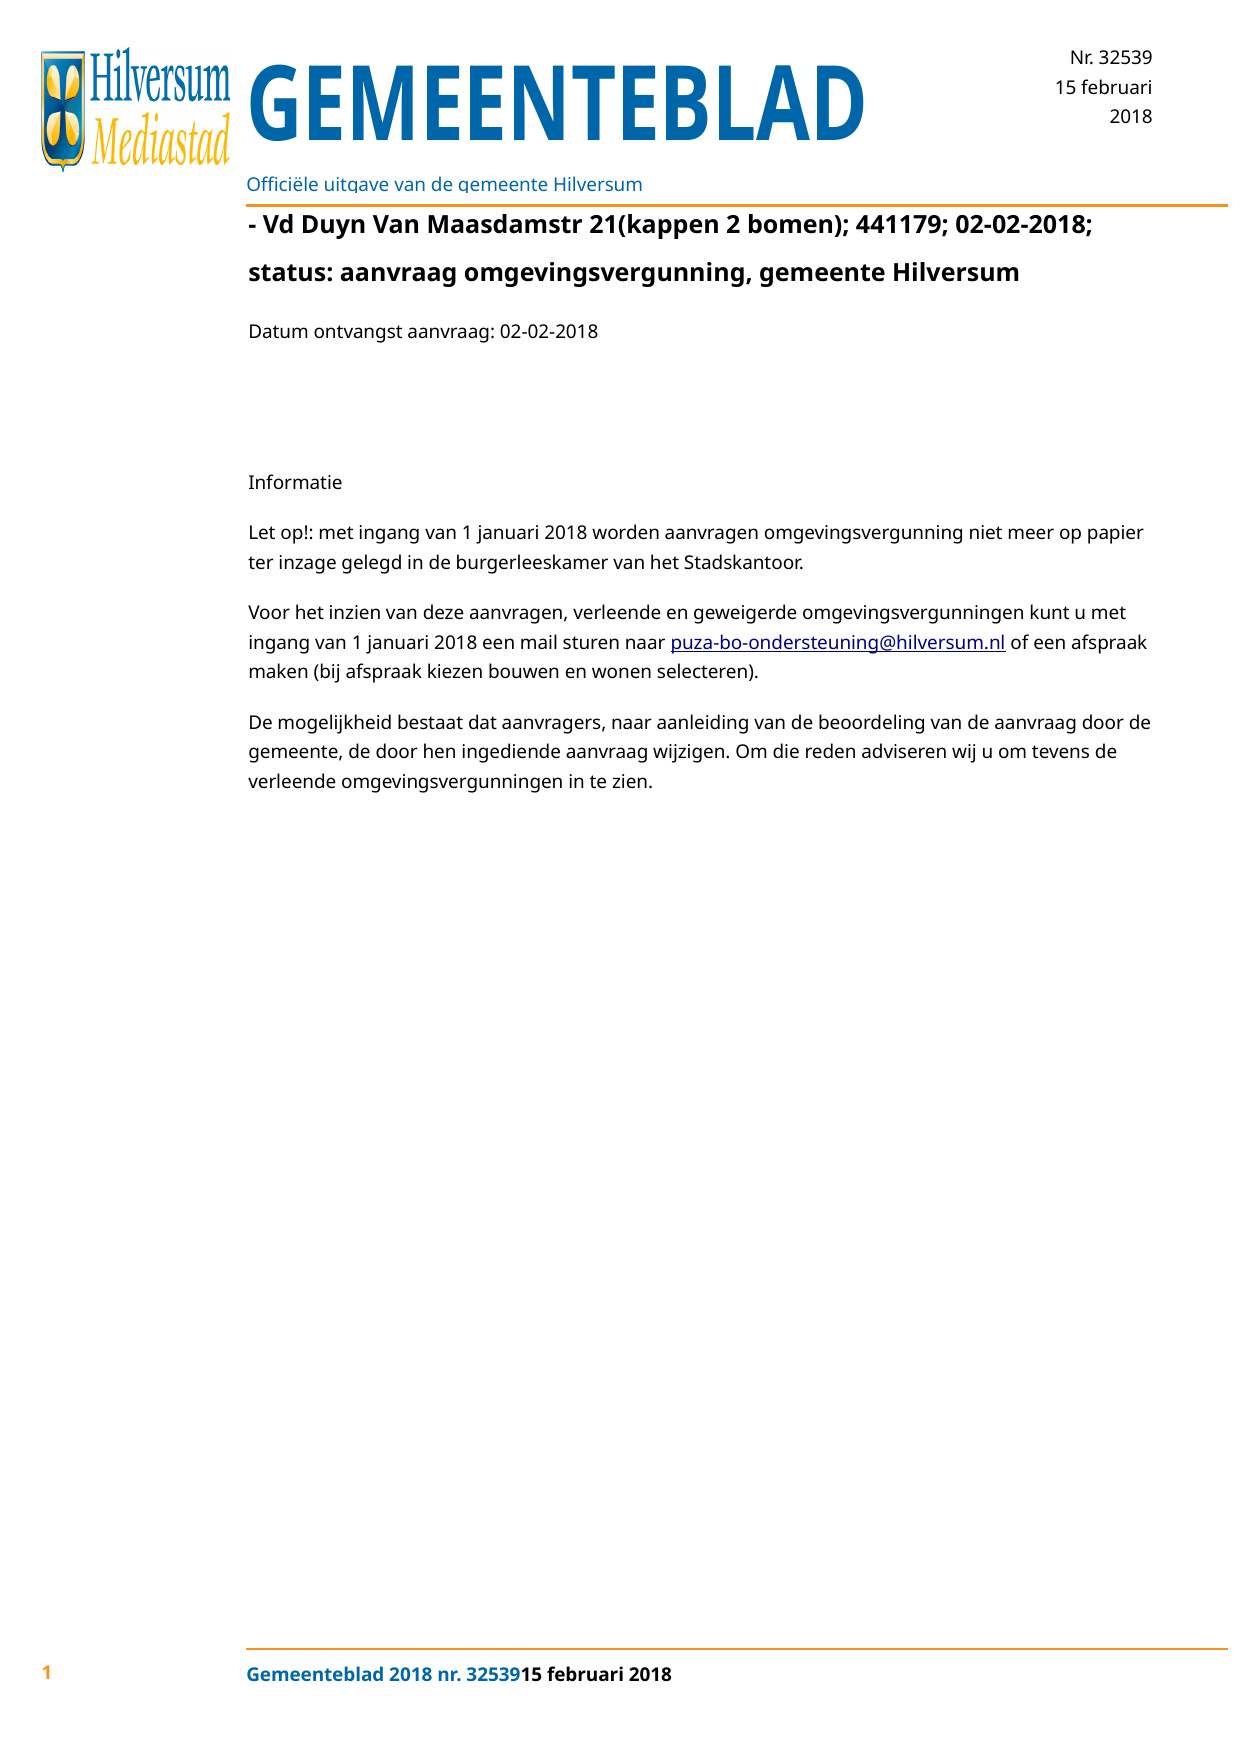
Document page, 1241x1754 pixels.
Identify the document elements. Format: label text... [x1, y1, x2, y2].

text De mogelijkheid bestaat dat aanvragers, naar aanleiding van de beoordeling van de aanvraag door de gemeente, de door hen ingediende aanvraag wijzigen. Om die reden adviseren wij u om tevens de verleende omgevingsvergunningen in te zien. [248, 709, 1152, 794]
text Informatie [248, 469, 1152, 495]
text Voor het inzien van deze aanvragen, verleende en geweigerde omgevingsvergunningen kunt u met ingang van 1 januari 2018 een mail sturen naar puza-bo-ondersteuning@hilversum.nl of een afspraak maken (bij afspraak kiezen bouwen en wonen selecteren). [248, 599, 1152, 684]
text Let op!: met ingang van 1 januari 2018 worden aanvragen omgevingsvergunning niet meer op papier ter inzage gelegd in de burgerleeskamer van het Stadskantoor. [248, 519, 1152, 575]
text Datum ontvangst aanvraag: 02-02-2018 [248, 318, 1152, 344]
text - Vd Duyn Van Maasdamstr 21(kappen 2 bomen); 441179; 02-02-2018; status: aanvraag omgevingsvergunning, gemeente Hilversum [248, 207, 1152, 288]
picture [41, 47, 231, 172]
